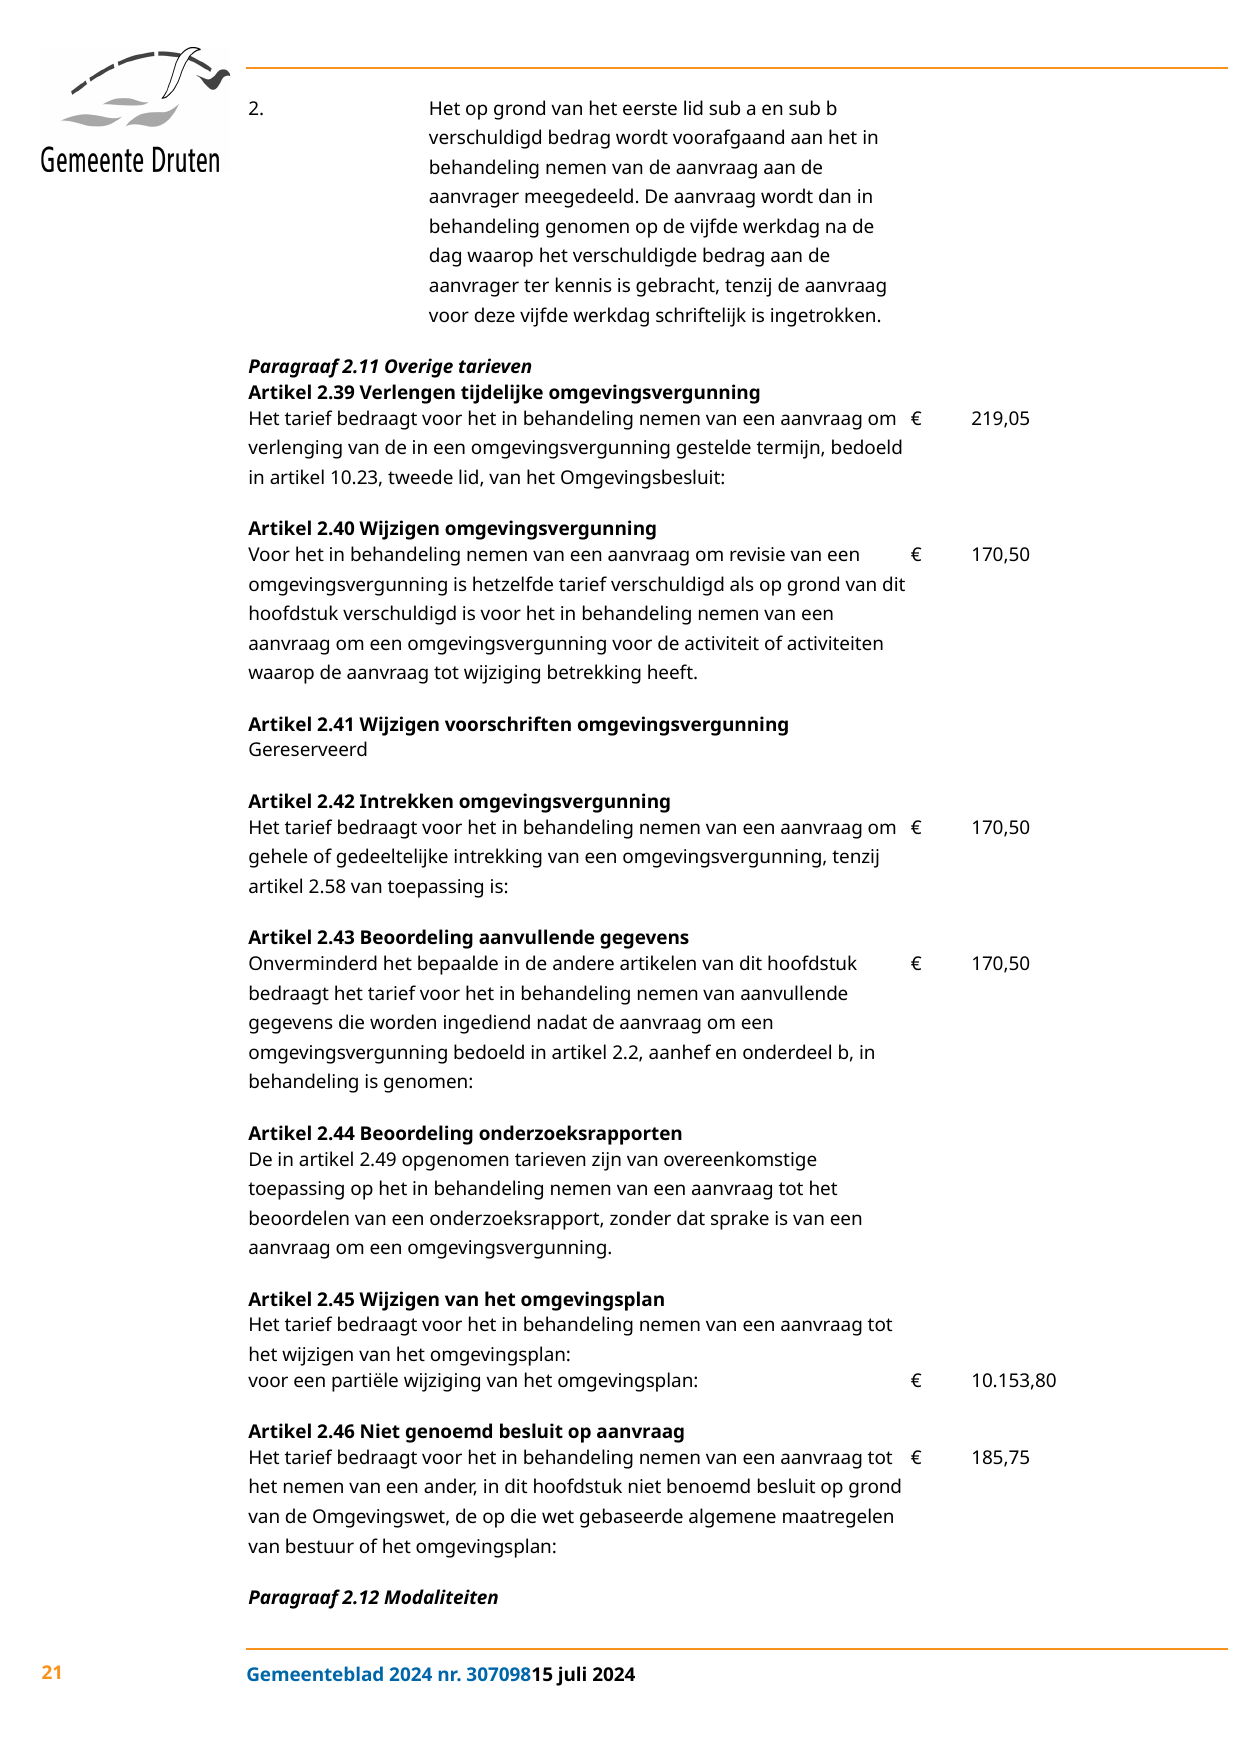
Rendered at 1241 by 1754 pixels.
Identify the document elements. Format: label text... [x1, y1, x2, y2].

table_cell [248, 899, 368, 924]
table_cell [369, 490, 429, 515]
table_cell [1091, 711, 1152, 737]
table_cell [248, 1094, 368, 1120]
table_cell [429, 763, 911, 788]
table_cell [971, 1419, 1091, 1444]
table_cell [248, 685, 368, 711]
table_cell Het tarief bedraagt voor het in behandeling nemen van een aanvraag tot het wijzigen van het omgevingsplan: [248, 1312, 911, 1367]
table_cell [971, 1286, 1091, 1312]
table_cell Het tarief bedraagt voor het in behandeling nemen van een aanvraag tot het nemen van een ander, in dit hoofdstuk niet benoemd besluit op grond van de Omgevingswet, de op die wet gebaseerde algemene maatregelen van bestuur of het omgevingsplan: [248, 1444, 911, 1559]
table_cell [1091, 353, 1152, 379]
table_cell [911, 379, 971, 405]
table_cell [911, 515, 971, 541]
table_cell € [911, 814, 971, 899]
table_cell [971, 328, 1091, 353]
table_cell [1091, 737, 1152, 762]
table_cell [971, 1120, 1091, 1146]
table_cell [1091, 814, 1152, 899]
table_cell [1091, 1393, 1152, 1418]
table_cell Voor het in behandeling nemen van een aanvraag om revisie van een omgevingsvergunning is hetzelfde tarief verschuldigd als op grond van dit hoofdstuk verschuldigd is voor het in behandeling nemen van een aanvraag om een omgevingsvergunning voor de activiteit of activiteiten waarop de aanvraag tot wijziging betrekking heeft. [248, 541, 911, 685]
table_cell € [911, 405, 971, 490]
table_cell [1091, 1286, 1152, 1312]
table_cell [429, 1559, 911, 1584]
table_cell [971, 763, 1091, 788]
table_cell [971, 1312, 1091, 1367]
table_cell [1091, 490, 1152, 515]
table_cell [971, 379, 1091, 405]
table_cell [911, 1312, 971, 1367]
table_cell [1091, 95, 1152, 328]
table_cell [1091, 1094, 1152, 1120]
table_cell [911, 353, 971, 379]
table_cell [248, 1559, 368, 1584]
table_cell [1091, 328, 1152, 353]
table_cell [911, 925, 971, 950]
table_cell Artikel 2.43 Beoordeling aanvullende gegevens [248, 925, 911, 950]
table_cell Onverminderd het bepaalde in de andere artikelen van dit hoofdstuk bedraagt het tarief voor het in behandeling nemen van aanvullende gegevens die worden ingediend nadat de aanvraag om een omgevingsvergunning bedoeld in artikel 2.2, aanhef en onderdeel b, in behandeling is genomen: [248, 950, 911, 1094]
table_cell [248, 1393, 368, 1418]
table_cell 219,05 [971, 405, 1091, 490]
table_cell [971, 1559, 1091, 1584]
table_cell Het tarief bedraagt voor het in behandeling nemen van een aanvraag om gehele of gedeeltelijke intrekking van een omgevingsvergunning, tenzij artikel 2.58 van toepassing is: [248, 814, 911, 899]
table_cell [911, 1260, 971, 1286]
table_cell [971, 899, 1091, 924]
table_cell € [911, 950, 971, 1094]
table_cell 170,50 [971, 814, 1091, 899]
table_cell € [911, 541, 971, 685]
table_cell [248, 490, 368, 515]
table_cell [911, 899, 971, 924]
table_cell [971, 490, 1091, 515]
table_cell [248, 763, 368, 788]
table_cell € [911, 1444, 971, 1559]
table_cell [911, 1419, 971, 1444]
table_cell [971, 515, 1091, 541]
table_cell [429, 1260, 911, 1286]
table_cell [911, 1120, 971, 1146]
table_cell [971, 95, 1091, 328]
table_cell Gereserveerd [248, 737, 911, 762]
table_cell Artikel 2.45 Wijzigen van het omgevingsplan [248, 1286, 911, 1312]
table_cell [248, 1260, 368, 1286]
table_cell [369, 1559, 429, 1584]
table_cell [911, 1094, 971, 1120]
table_cell [1091, 1367, 1152, 1393]
table_cell [911, 788, 971, 814]
table_cell Het op grond van het eerste lid sub a en sub b verschuldigd bedrag wordt voorafgaand aan het in behandeling nemen van de aanvraag aan de aanvrager meegedeeld. De aanvraag wordt dan in behandeling genomen op de vijfde werkdag na de dag waarop het verschuldigde bedrag aan de aanvrager ter kennis is gebracht, tenzij de aanvraag voor deze vijfde werkdag schriftelijk is ingetrokken. [429, 95, 911, 328]
table_cell [971, 1094, 1091, 1120]
table_cell [911, 711, 971, 737]
picture [41, 47, 231, 172]
table_cell [1091, 1444, 1152, 1559]
table_cell [971, 1393, 1091, 1418]
table_cell Paragraaf 2.12 Modaliteiten [248, 1584, 911, 1610]
table_cell [1091, 1584, 1152, 1610]
table_cell Artikel 2.46 Niet genoemd besluit op aanvraag [248, 1419, 911, 1444]
table_cell [911, 490, 971, 515]
table_cell [1091, 925, 1152, 950]
table_cell [971, 685, 1091, 711]
table_cell [911, 685, 971, 711]
table_cell Paragraaf 2.11 Overige tarieven [248, 353, 911, 379]
table_cell Artikel 2.44 Beoordeling onderzoeksrapporten [248, 1120, 911, 1146]
table_cell [1091, 405, 1152, 490]
table_cell [971, 353, 1091, 379]
table_cell [1091, 541, 1152, 685]
table_cell [911, 1559, 971, 1584]
table_cell [1091, 1419, 1152, 1444]
table_cell [971, 1260, 1091, 1286]
table_cell [971, 711, 1091, 737]
table_cell [911, 328, 971, 353]
table_cell [429, 685, 911, 711]
table_cell Artikel 2.39 Verlengen tijdelijke omgevingsvergunning [248, 379, 911, 405]
table_cell Artikel 2.42 Intrekken omgevingsvergunning [248, 788, 911, 814]
table_cell [911, 95, 971, 328]
table_cell [911, 737, 971, 762]
table_cell Artikel 2.40 Wijzigen omgevingsvergunning [248, 515, 911, 541]
table_cell [1091, 1312, 1152, 1367]
table_cell [429, 1094, 911, 1120]
table_cell [369, 685, 429, 711]
table_cell [429, 899, 911, 924]
table_cell [1091, 763, 1152, 788]
table_cell [971, 737, 1091, 762]
table_cell [911, 1286, 971, 1312]
table_cell [911, 1584, 971, 1610]
table_cell [1091, 950, 1152, 1094]
table_cell [1091, 685, 1152, 711]
table_cell 170,50 [971, 541, 1091, 685]
table_cell [369, 1260, 429, 1286]
table_cell 2. [248, 95, 368, 328]
table_cell [1091, 1559, 1152, 1584]
table_cell [971, 1584, 1091, 1610]
table_cell 10.153,80 [971, 1367, 1091, 1393]
table_cell [1091, 1146, 1152, 1260]
table_cell [369, 95, 429, 328]
table_cell Het tarief bedraagt voor het in behandeling nemen van een aanvraag om verlenging van de in een omgevingsvergunning gestelde termijn, bedoeld in artikel 10.23, tweede lid, van het Omgevingsbesluit: [248, 405, 911, 490]
table_cell Artikel 2.41 Wijzigen voorschriften omgevingsvergunning [248, 711, 911, 737]
table_cell [369, 763, 429, 788]
table_cell De in artikel 2.49 opgenomen tarieven zijn van overeenkomstige toepassing op het in behandeling nemen van een aanvraag tot het beoordelen van een onderzoeksrapport, zonder dat sprake is van een aanvraag om een omgevingsvergunning. [248, 1146, 911, 1260]
table_cell € [911, 1367, 971, 1393]
table_cell [369, 328, 429, 353]
table_cell [911, 1393, 971, 1418]
table_cell [1091, 1260, 1152, 1286]
table_cell [1091, 899, 1152, 924]
table_cell voor een partiële wijziging van het omgevingsplan: [248, 1367, 911, 1393]
table_cell [971, 788, 1091, 814]
table_cell [369, 1094, 429, 1120]
table_cell 170,50 [971, 950, 1091, 1094]
table_cell [971, 1146, 1091, 1260]
table_cell 185,75 [971, 1444, 1091, 1559]
table_cell [369, 899, 429, 924]
table_cell [1091, 788, 1152, 814]
table_cell [971, 925, 1091, 950]
table_cell [1091, 379, 1152, 405]
table_cell [429, 328, 911, 353]
table_cell [911, 763, 971, 788]
table_cell [1091, 515, 1152, 541]
table_cell [1091, 1120, 1152, 1146]
table_cell [369, 1393, 429, 1418]
table_cell [429, 490, 911, 515]
table_cell [429, 1393, 911, 1418]
table_cell [911, 1146, 971, 1260]
table_cell [248, 328, 368, 353]
